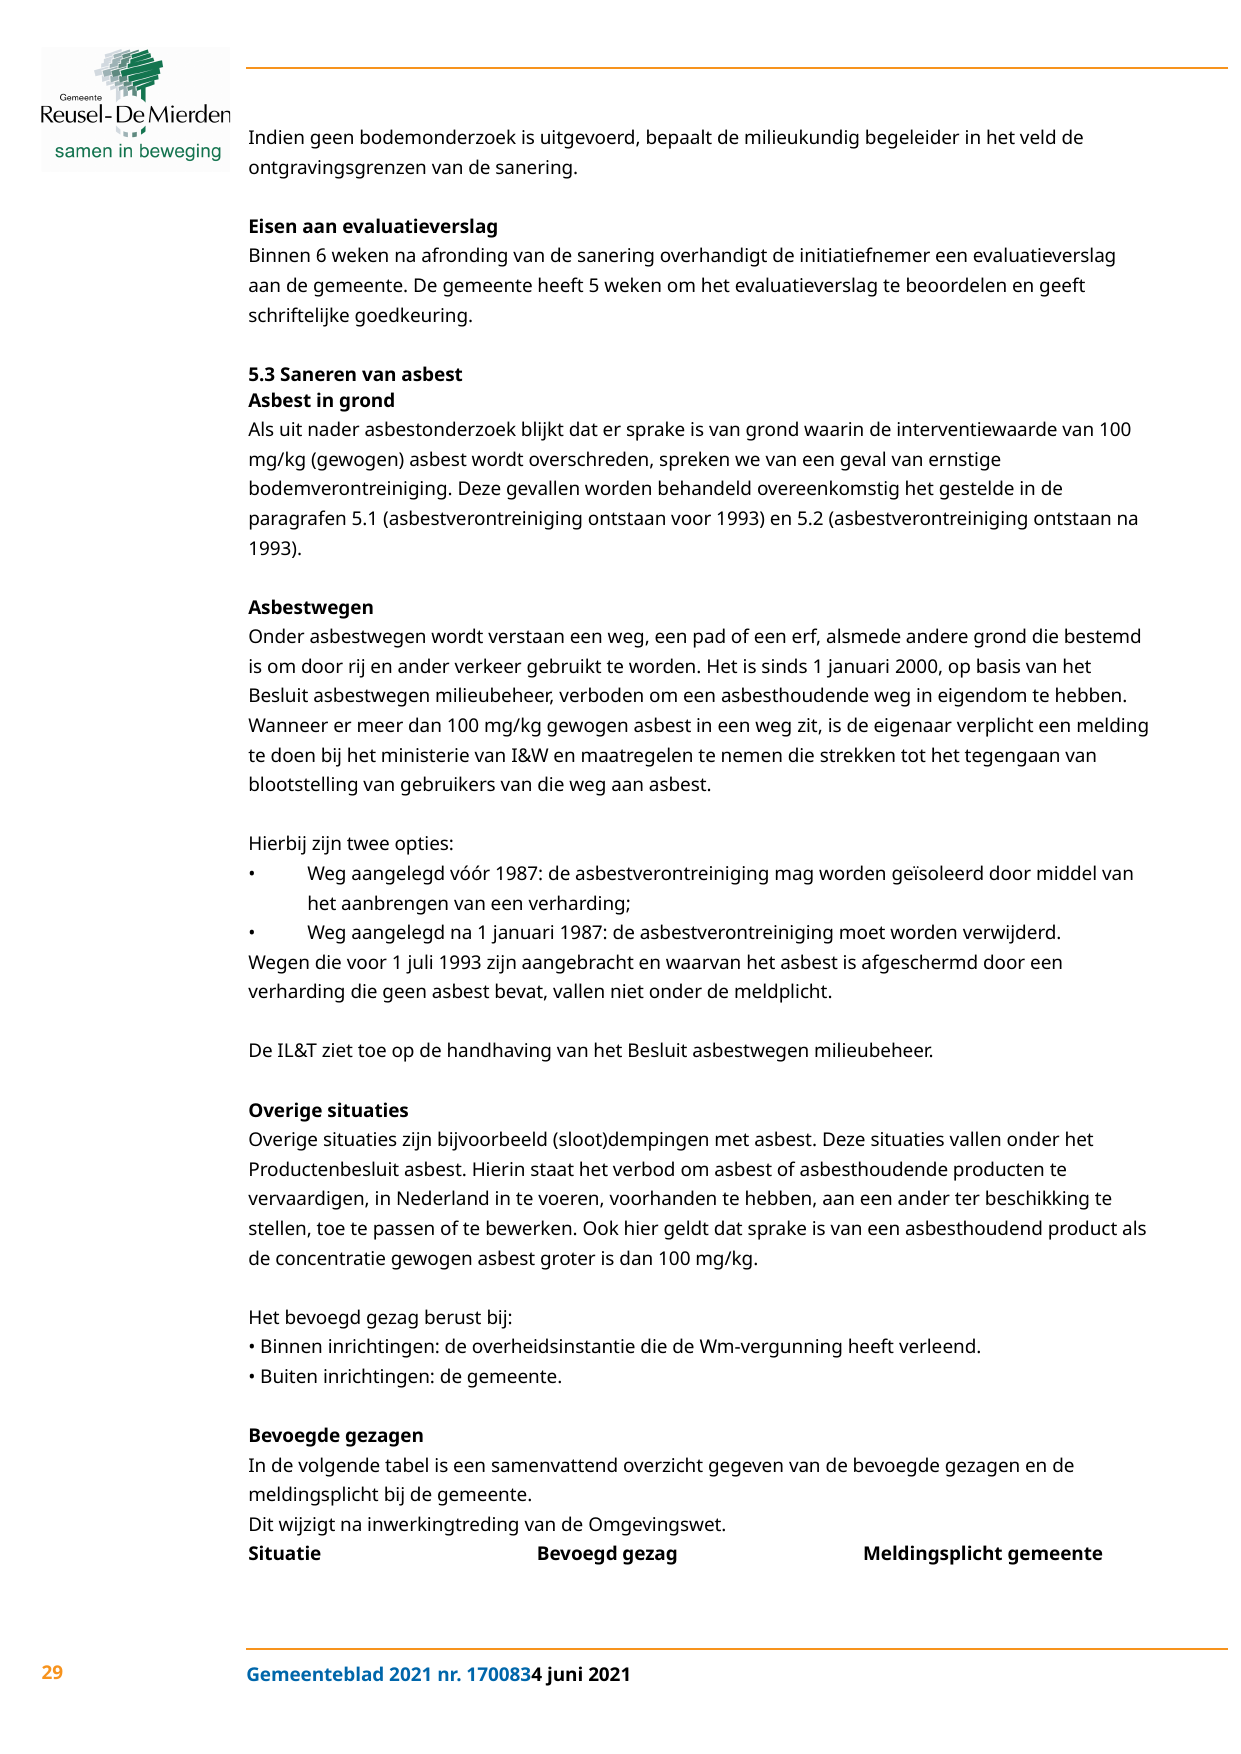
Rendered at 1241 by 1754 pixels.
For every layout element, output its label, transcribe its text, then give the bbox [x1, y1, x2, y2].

text • Binnen inrichtingen: de overheidsinstantie die de Wm-vergunning heeft verleend. [248, 1333, 1152, 1359]
text Asbestwegen [248, 594, 1152, 619]
text Hierbij zijn twee opties: [248, 831, 1152, 856]
list Weg aangelegd na 1 januari 1987: de asbestverontreiniging moet worden verwijderd. [248, 919, 1152, 945]
list Weg aangelegd vóór 1987: de asbestverontreiniging mag worden geïsoleerd door middel van het aanbrengen van een verharding; [248, 860, 1152, 915]
text Onder asbestwegen wordt verstaan een weg, een pad of een erf, alsmede andere grond die bestemd is om door rij en ander verkeer gebruikt te worden. Het is sinds 1 januari 2000, op basis van het Besluit asbestwegen milieubeheer, verboden om een asbesthoudende weg in eigendom te hebben. Wanneer er meer dan 100 mg/kg gewogen asbest in een weg zit, is de eigenaar verplicht een melding te doen bij het ministerie van I&W en maatregelen te nemen die strekken tot het tegengaan van blootstelling van gebruikers van die weg aan asbest. [248, 623, 1152, 797]
text Binnen 6 weken na afronding van de sanering overhandigt de initiatiefnemer een evaluatieverslag aan de gemeente. De gemeente heeft 5 weken om het evaluatieverslag te beoordelen en geeft schriftelijke goedkeuring. [248, 243, 1152, 328]
text Eisen aan evaluatieverslag [248, 213, 1152, 239]
text Asbest in grond [248, 387, 1152, 412]
table_header Meldingsplicht gemeente [863, 1541, 1152, 1596]
text 5.3 Saneren van asbest [248, 361, 1152, 387]
text Bevoegde gezagen [248, 1422, 1152, 1448]
text In de volgende tabel is een samenvattend overzicht gegeven van de bevoegde gezagen en de meldingsplicht bij de gemeente. [248, 1452, 1152, 1507]
text Overige situaties zijn bijvoorbeeld (sloot)dempingen met asbest. Deze situaties vallen onder het Productenbesluit asbest. Hierin staat het verbod om asbest of asbesthoudende producten te vervaardigen, in Nederland in te voeren, voorhanden te hebben, aan een ander ter beschikking te stellen, toe te passen of te bewerken. Ook hier geldt dat sprake is van een asbesthoudend product als de concentratie gewogen asbest groter is dan 100 mg/kg. [248, 1126, 1152, 1270]
text Dit wijzigt na inwerkingtreding van de Omgevingswet. [248, 1511, 1152, 1537]
text • Buiten inrichtingen: de gemeente. [248, 1363, 1152, 1389]
table_header Bevoegd gezag [537, 1541, 863, 1596]
picture [41, 47, 231, 172]
text De IL&T ziet toe op de handhaving van het Besluit asbestwegen milieubeheer. [248, 1038, 1152, 1063]
text Wegen die voor 1 juli 1993 zijn aangebracht en waarvan het asbest is afgeschermd door een verharding die geen asbest bevat, vallen niet onder de meldplicht. [248, 949, 1152, 1004]
table_header Situatie [248, 1541, 537, 1596]
text Als uit nader asbestonderzoek blijkt dat er sprake is van grond waarin de interventiewaarde van 100 mg/kg (gewogen) asbest wordt overschreden, spreken we van een geval van ernstige bodemverontreiniging. Deze gevallen worden behandeld overeenkomstig het gestelde in de paragrafen 5.1 (asbestverontreiniging ontstaan voor 1993) en 5.2 (asbestverontreiniging ontstaan na 1993). [248, 416, 1152, 560]
text Het bevoegd gezag berust bij: [248, 1304, 1152, 1329]
text Overige situaties [248, 1097, 1152, 1122]
text Indien geen bodemonderzoek is uitgevoerd, bepaalt de milieukundig begeleider in het veld de ontgravingsgrenzen van de sanering. [248, 124, 1152, 180]
